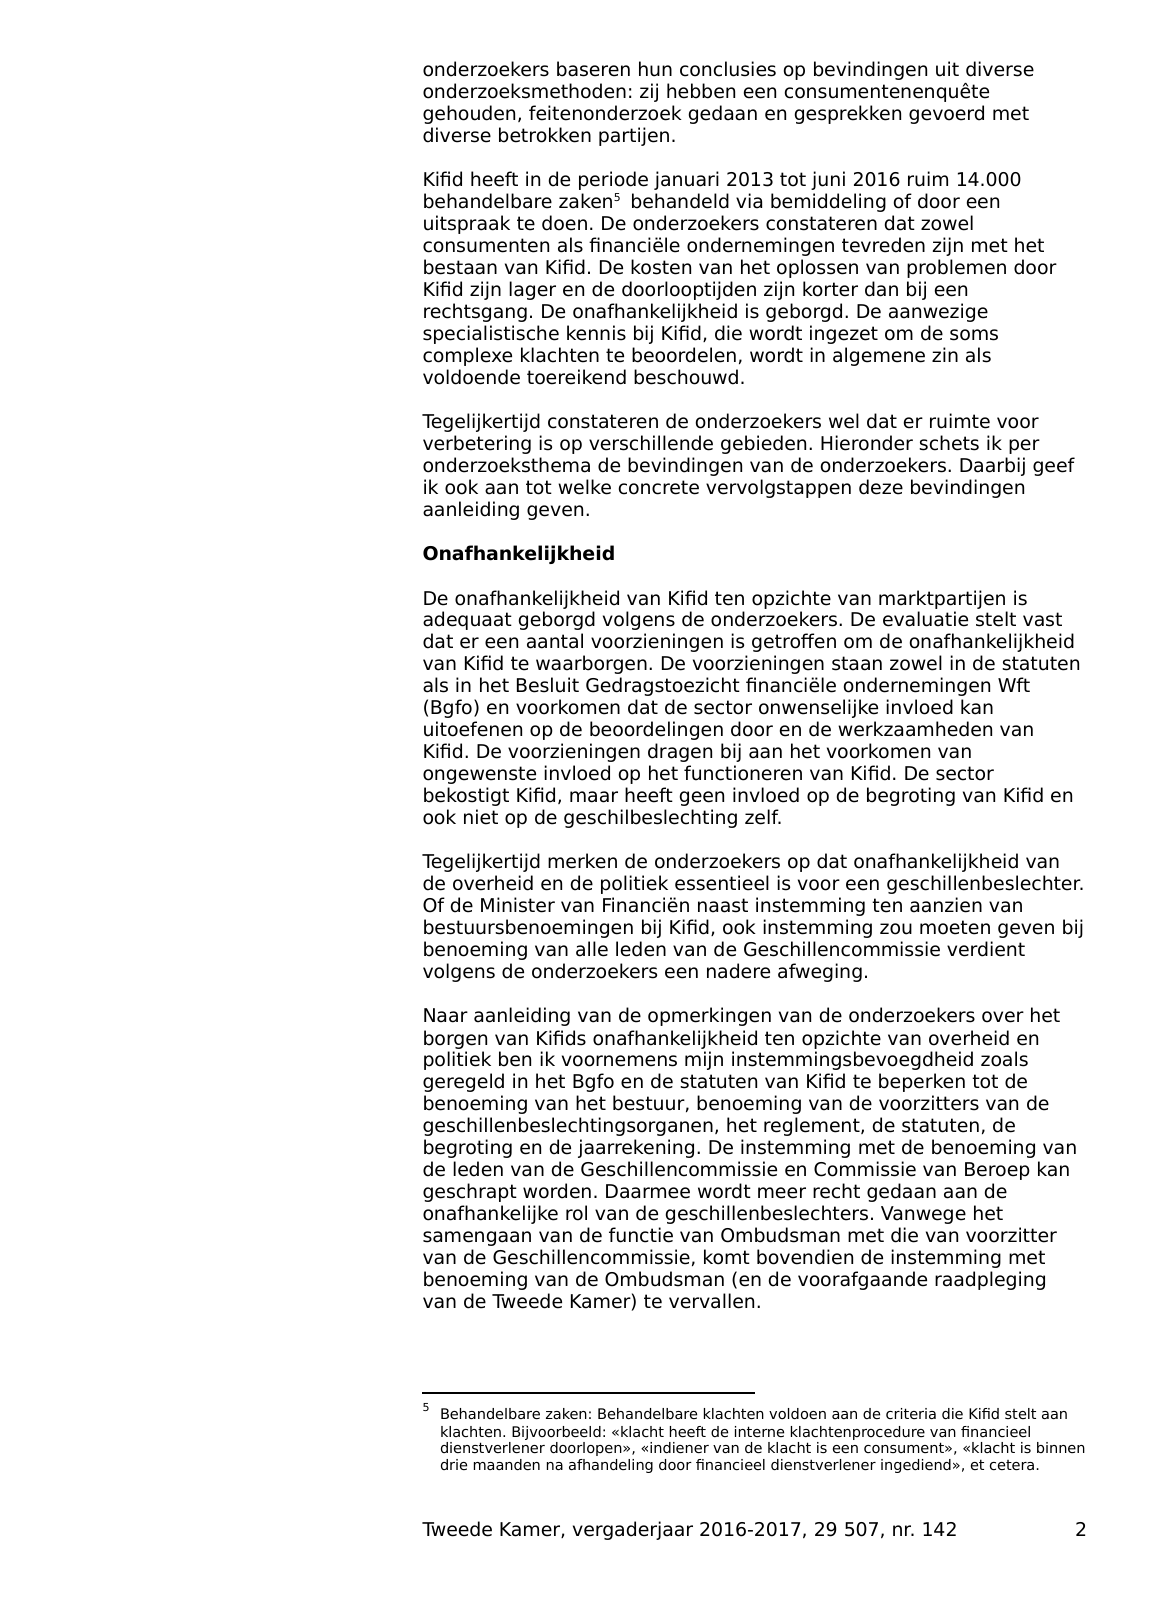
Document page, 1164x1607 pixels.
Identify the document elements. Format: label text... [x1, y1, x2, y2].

text Naar aanleiding van de opmerkingen van de onderzoekers over het borgen van Kifids onafhankelijkheid ten opzichte van overheid en politiek ben ik voornemens mijn instemmingsbevoegdheid zoals geregeld in het Bgfo en de statuten van Kifid te beperken tot de benoeming van het bestuur, benoeming van de voorzitters van de geschillenbeslechtingsorganen, het reglement, de statuten, de begroting en de jaarrekening. De instemming met de benoeming van de leden van de Geschillencommissie en Commissie van Beroep kan geschrapt worden. Daarmee wordt meer recht gedaan aan de onafhankelijke rol van de geschillenbeslechters. Vanwege het samengaan van de functie van Ombudsman met die van voorzitter van de Geschillencommissie, komt bovendien de instemming met benoeming van de Ombudsman (en de voorafgaande raadpleging van de Tweede Kamer) te vervallen. [422, 1005, 1087, 1313]
text Behandelbare zaken: Behandelbare klachten voldoen aan de criteria die Kifid stelt aan klachten. Bijvoorbeeld: «klacht heeft de interne klachtenprocedure van financieel dienstverlener doorlopen», «indiener van de klacht is een consument», «klacht is binnen drie maanden na afhandeling door financieel dienstverlener ingediend», et cetera. [422, 1402, 1087, 1474]
text onderzoekers baseren hun conclusies op bevindingen uit diverse onderzoeksmethoden: zij hebben een consumentenenquête gehouden, feitenonderzoek gedaan en gesprekken gevoerd met diverse betrokken partijen. [422, 59, 1087, 147]
subtitle Onafhankelijkheid [422, 543, 1087, 565]
text De onafhankelijkheid van Kifid ten opzichte van marktpartijen is adequaat geborgd volgens de onderzoekers. De evaluatie stelt vast dat er een aantal voorzieningen is getroffen om de onafhankelijkheid van Kifid te waarborgen. De voorzieningen staan zowel in de statuten als in het Besluit Gedragstoezicht financiële ondernemingen Wft (Bgfo) en voorkomen dat de sector onwenselijke invloed kan uitoefenen op de beoordelingen door en de werkzaamheden van Kifid. De voorzieningen dragen bij aan het voorkomen van ongewenste invloed op het functioneren van Kifid. De sector bekostigt Kifid, maar heeft geen invloed op de begroting van Kifid en ook niet op de geschilbeslechting zelf. [422, 587, 1087, 829]
text Tegelijkertijd merken de onderzoekers op dat onafhankelijkheid van de overheid en de politiek essentieel is voor een geschillenbeslechter. Of de Minister van Financiën naast instemming ten aanzien van bestuursbenoemingen bij Kifid, ook instemming zou moeten geven bij benoeming van alle leden van de Geschillencommissie verdient volgens de onderzoekers een nadere afweging. [422, 851, 1087, 983]
text Tegelijkertijd constateren de onderzoekers wel dat er ruimte voor verbetering is op verschillende gebieden. Hieronder schets ik per onderzoeksthema de bevindingen van de onderzoekers. Daarbij geef ik ook aan tot welke concrete vervolgstappen deze bevindingen aanleiding geven. [422, 411, 1087, 521]
text Kifid heeft in de periode januari 2013 tot juni 2016 ruim 14.000 behandelbare zaken behandeld via bemiddeling of door een uitspraak te doen. De onderzoekers constateren dat zowel consumenten als financiële ondernemingen tevreden zijn met het bestaan van Kifid. De kosten van het oplossen van problemen door Kifid zijn lager en de doorlooptijden zijn korter dan bij een rechtsgang. De onafhankelijkheid is geborgd. De aanwezige specialistische kennis bij Kifid, die wordt ingezet om de soms complexe klachten te beoordelen, wordt in algemene zin als voldoende toereikend beschouwd. [422, 169, 1087, 389]
